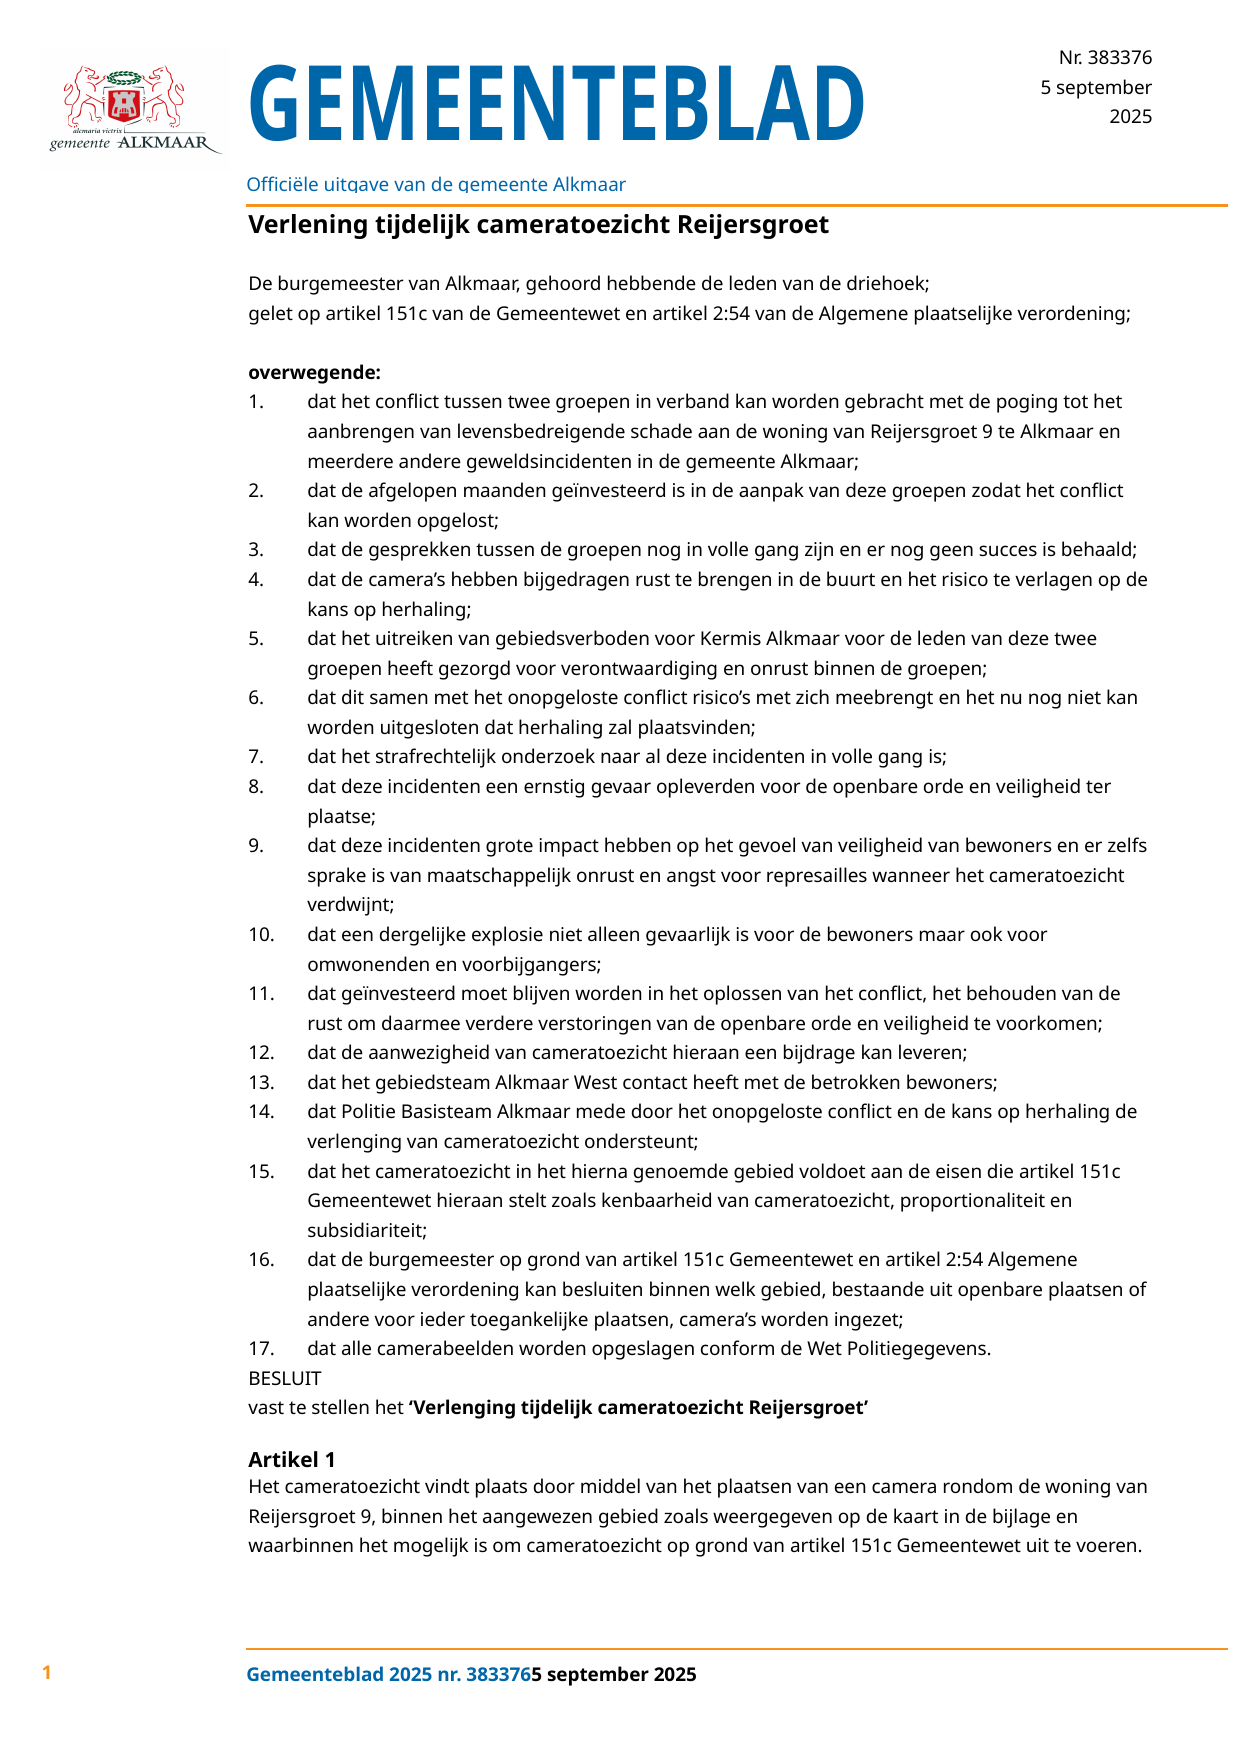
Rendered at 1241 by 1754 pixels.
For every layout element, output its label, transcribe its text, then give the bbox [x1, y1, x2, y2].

list dat deze incidenten een ernstig gevaar opleverden voor de openbare orde en veiligheid ter plaatse; [248, 773, 1152, 828]
text Verlening tijdelijk cameratoezicht Reijersgroet [248, 207, 1152, 241]
list dat het cameratoezicht in het hierna genoemde gebied voldoet aan de eisen die artikel 151c Gemeentewet hieraan stelt zoals kenbaarheid van cameratoezicht, proportionaliteit en subsidiariteit; [248, 1158, 1152, 1243]
list dat geïnvesteerd moet blijven worden in het oplossen van het conflict, het behouden van de rust om daarmee verdere verstoringen van de openbare orde en veiligheid te voorkomen; [248, 980, 1152, 1036]
text overwegende: [248, 359, 1152, 385]
list dat deze incidenten grote impact hebben op het gevoel van veiligheid van bewoners en er zelfs sprake is van maatschappelijk onrust en angst voor represailles wanneer het cameratoezicht verdwijnt; [248, 832, 1152, 917]
text BESLUIT [248, 1365, 1152, 1391]
text De burgemeester van Alkmaar, gehoord hebbende de leden van de driehoek; [248, 270, 1152, 296]
text vast te stellen het ‘Verlenging tijdelijk cameratoezicht Reijersgroet’ [248, 1394, 1152, 1420]
picture [41, 47, 231, 172]
list dat alle camerabeelden worden opgeslagen conform de Wet Politiegegevens. [248, 1335, 1152, 1361]
list dat de gesprekken tussen de groepen nog in volle gang zijn en er nog geen succes is behaald; [248, 537, 1152, 562]
list dat dit samen met het onopgeloste conflict risico’s met zich meebrengt en het nu nog niet kan worden uitgesloten dat herhaling zal plaatsvinden; [248, 684, 1152, 740]
list dat de camera’s hebben bijgedragen rust te brengen in de buurt en het risico te verlagen op de kans op herhaling; [248, 566, 1152, 621]
list dat het gebiedsteam Alkmaar West contact heeft met de betrokken bewoners; [248, 1069, 1152, 1095]
list dat het uitreiken van gebiedsverboden voor Kermis Alkmaar voor de leden van deze twee groepen heeft gezorgd voor verontwaardiging en onrust binnen de groepen; [248, 625, 1152, 681]
list dat de burgemeester op grond van artikel 151c Gemeentewet en artikel 2:54 Algemene plaatselijke verordening kan besluiten binnen welk gebied, bestaande uit openbare plaatsen of andere voor ieder toegankelijke plaatsen, camera’s worden ingezet; [248, 1247, 1152, 1331]
list dat het strafrechtelijk onderzoek naar al deze incidenten in volle gang is; [248, 744, 1152, 769]
list dat Politie Basisteam Alkmaar mede door het onopgeloste conflict en de kans op herhaling de verlenging van cameratoezicht ondersteunt; [248, 1099, 1152, 1154]
list dat de afgelopen maanden geïnvesteerd is in de aanpak van deze groepen zodat het conflict kan worden opgelost; [248, 477, 1152, 533]
list dat een dergelijke explosie niet alleen gevaarlijk is voor de bewoners maar ook voor omwonenden en voorbijgangers; [248, 921, 1152, 976]
text Het cameratoezicht vindt plaats door middel van het plaatsen van een camera rondom de woning van Reijersgroet 9, binnen het aangewezen gebied zoals weergegeven op de kaart in de bijlage en waarbinnen het mogelijk is om cameratoezicht op grond van artikel 151c Gemeentewet uit te voeren. [248, 1473, 1152, 1558]
text gelet op artikel 151c van de Gemeentewet en artikel 2:54 van de Algemene plaatselijke verordening; [248, 300, 1152, 326]
text Artikel 1 [248, 1445, 1152, 1473]
list dat het conflict tussen twee groepen in verband kan worden gebracht met de poging tot het aanbrengen van levensbedreigende schade aan de woning van Reijersgroet 9 te Alkmaar en meerdere andere geweldsincidenten in de gemeente Alkmaar; [248, 389, 1152, 473]
list dat de aanwezigheid van cameratoezicht hieraan een bijdrage kan leveren; [248, 1039, 1152, 1065]
